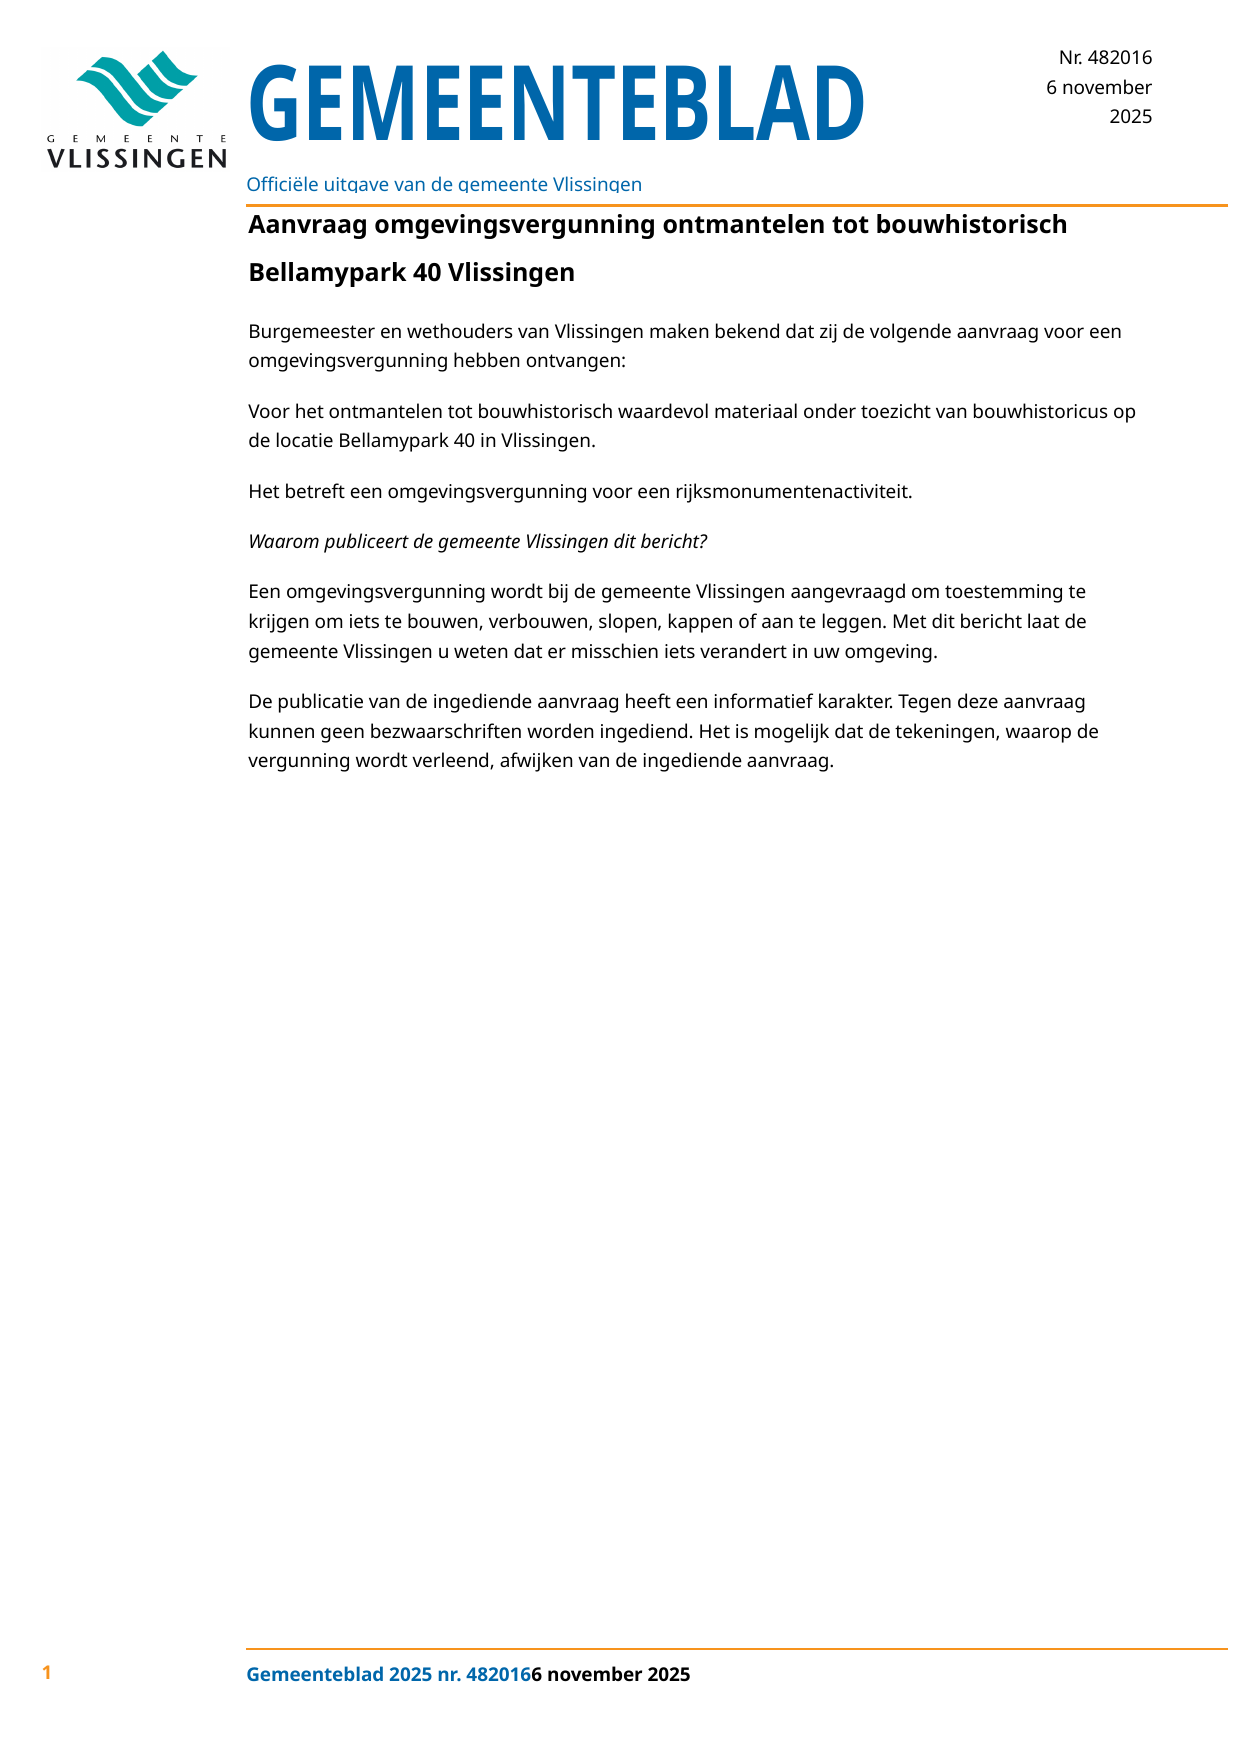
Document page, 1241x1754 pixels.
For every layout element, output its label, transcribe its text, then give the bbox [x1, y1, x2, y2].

text Een omgevingsvergunning wordt bij de gemeente Vlissingen aangevraagd om toestemming te krijgen om iets te bouwen, verbouwen, slopen, kappen of aan te leggen. Met dit bericht laat de gemeente Vlissingen u weten dat er misschien iets verandert in uw omgeving. [248, 579, 1152, 664]
text Het betreft een omgevingsvergunning voor een rijksmonumentenactiviteit. [248, 478, 1152, 504]
text De publicatie van de ingediende aanvraag heeft een informatief karakter. Tegen deze aanvraag kunnen geen bezwaarschriften worden ingediend. Het is mogelijk dat de tekeningen, waarop de vergunning wordt verleend, afwijken van de ingediende aanvraag. [248, 688, 1152, 773]
text Waarom publiceert de gemeente Vlissingen dit bericht? [248, 528, 1152, 554]
text Aanvraag omgevingsvergunning ontmantelen tot bouwhistorisch Bellamypark 40 Vlissingen [248, 207, 1152, 288]
text Voor het ontmantelen tot bouwhistorisch waardevol materiaal onder toezicht van bouwhistoricus op de locatie Bellamypark 40 in Vlissingen. [248, 398, 1152, 453]
picture [41, 47, 231, 172]
text Burgemeester en wethouders van Vlissingen maken bekend dat zij de volgende aanvraag voor een omgevingsvergunning hebben ontvangen: [248, 318, 1152, 373]
